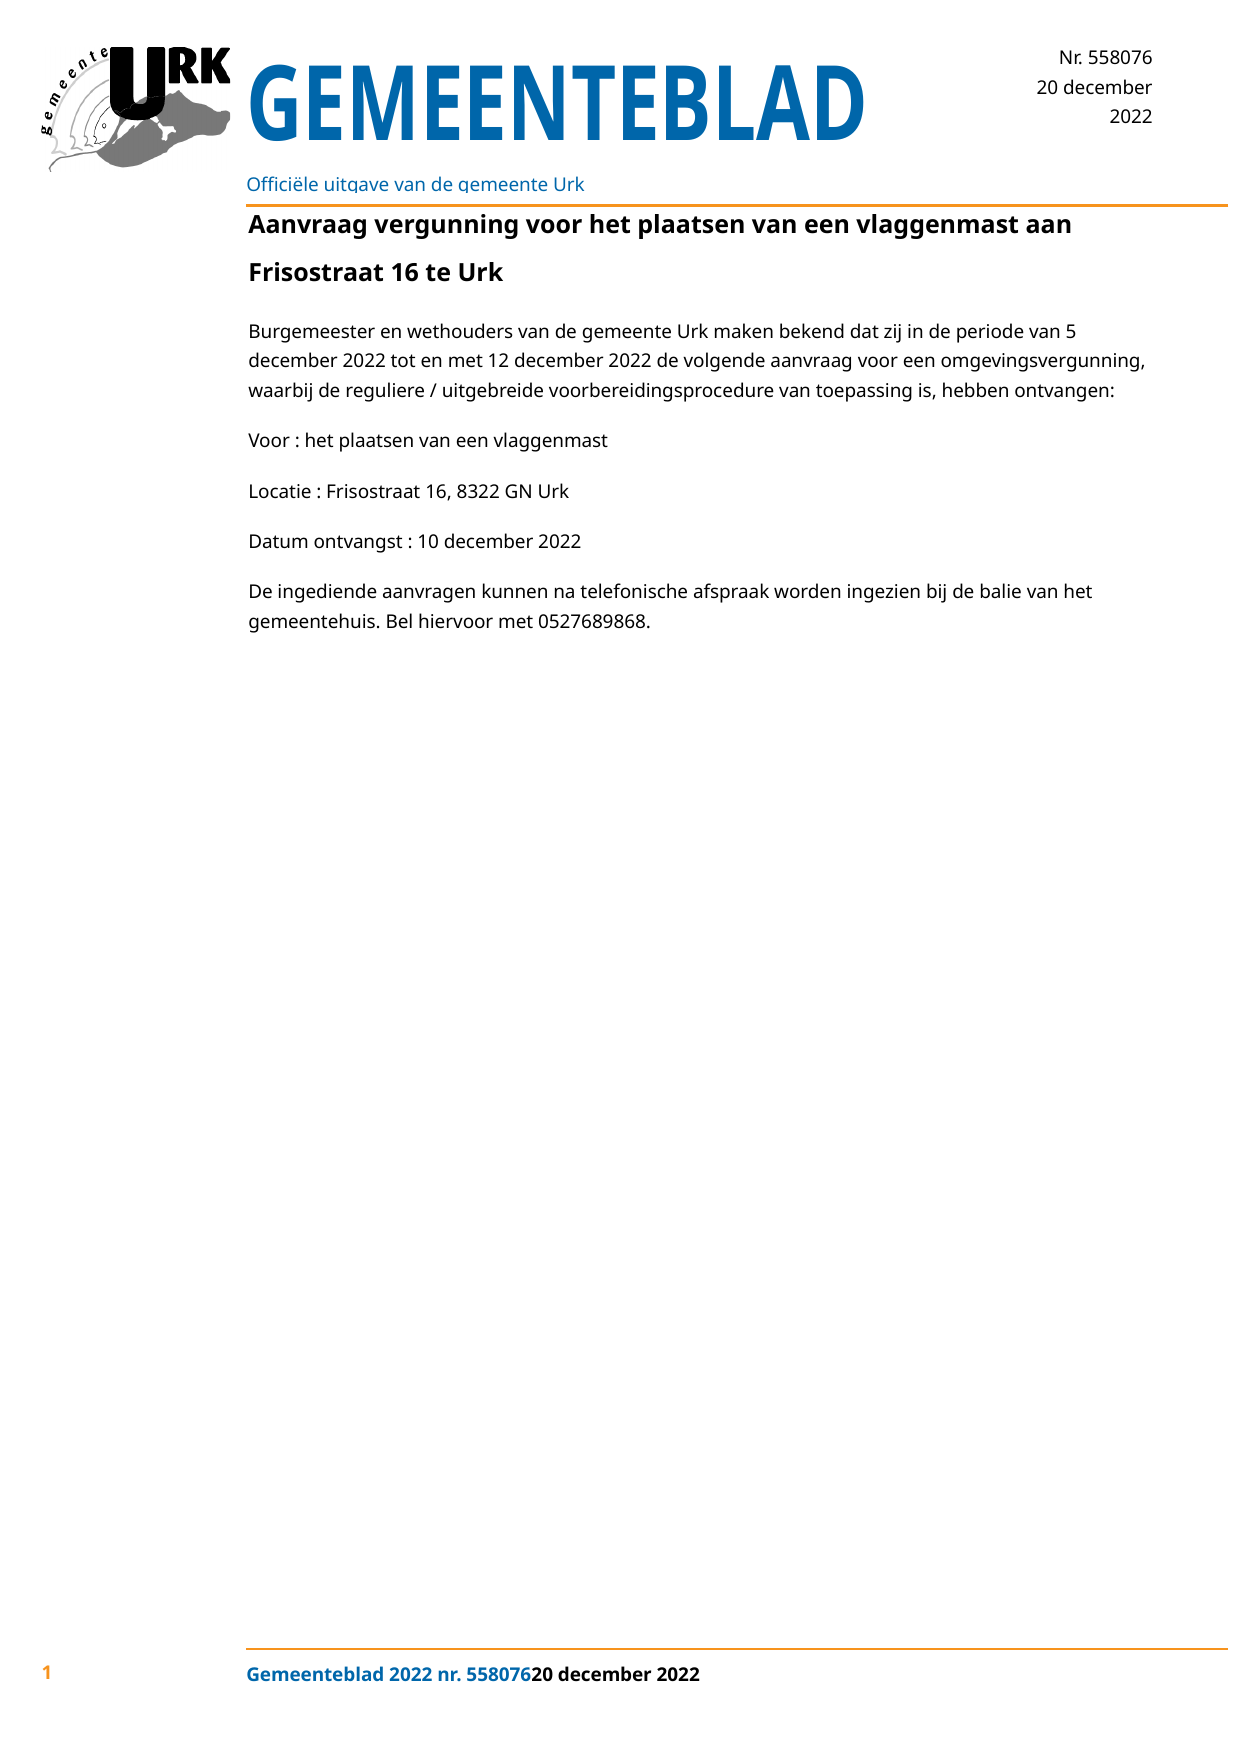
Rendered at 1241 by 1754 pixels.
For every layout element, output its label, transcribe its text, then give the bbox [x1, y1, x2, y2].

text Locatie : Frisostraat 16, 8322 GN Urk [248, 478, 1152, 504]
text Datum ontvangst : 10 december 2022 [248, 528, 1152, 554]
text De ingediende aanvragen kunnen na telefonische afspraak worden ingezien bij de balie van het gemeentehuis. Bel hiervoor met 0527689868. [248, 579, 1152, 634]
text Aanvraag vergunning voor het plaatsen van een vlaggenmast aan Frisostraat 16 te Urk [248, 207, 1152, 288]
text Burgemeester en wethouders van de gemeente Urk maken bekend dat zij in de periode van 5 december 2022 tot en met 12 december 2022 de volgende aanvraag voor een omgevingsvergunning, waarbij de reguliere / uitgebreide voorbereidingsprocedure van toepassing is, hebben ontvangen: [248, 318, 1152, 403]
picture [41, 47, 231, 172]
text Voor : het plaatsen van een vlaggenmast [248, 427, 1152, 453]
